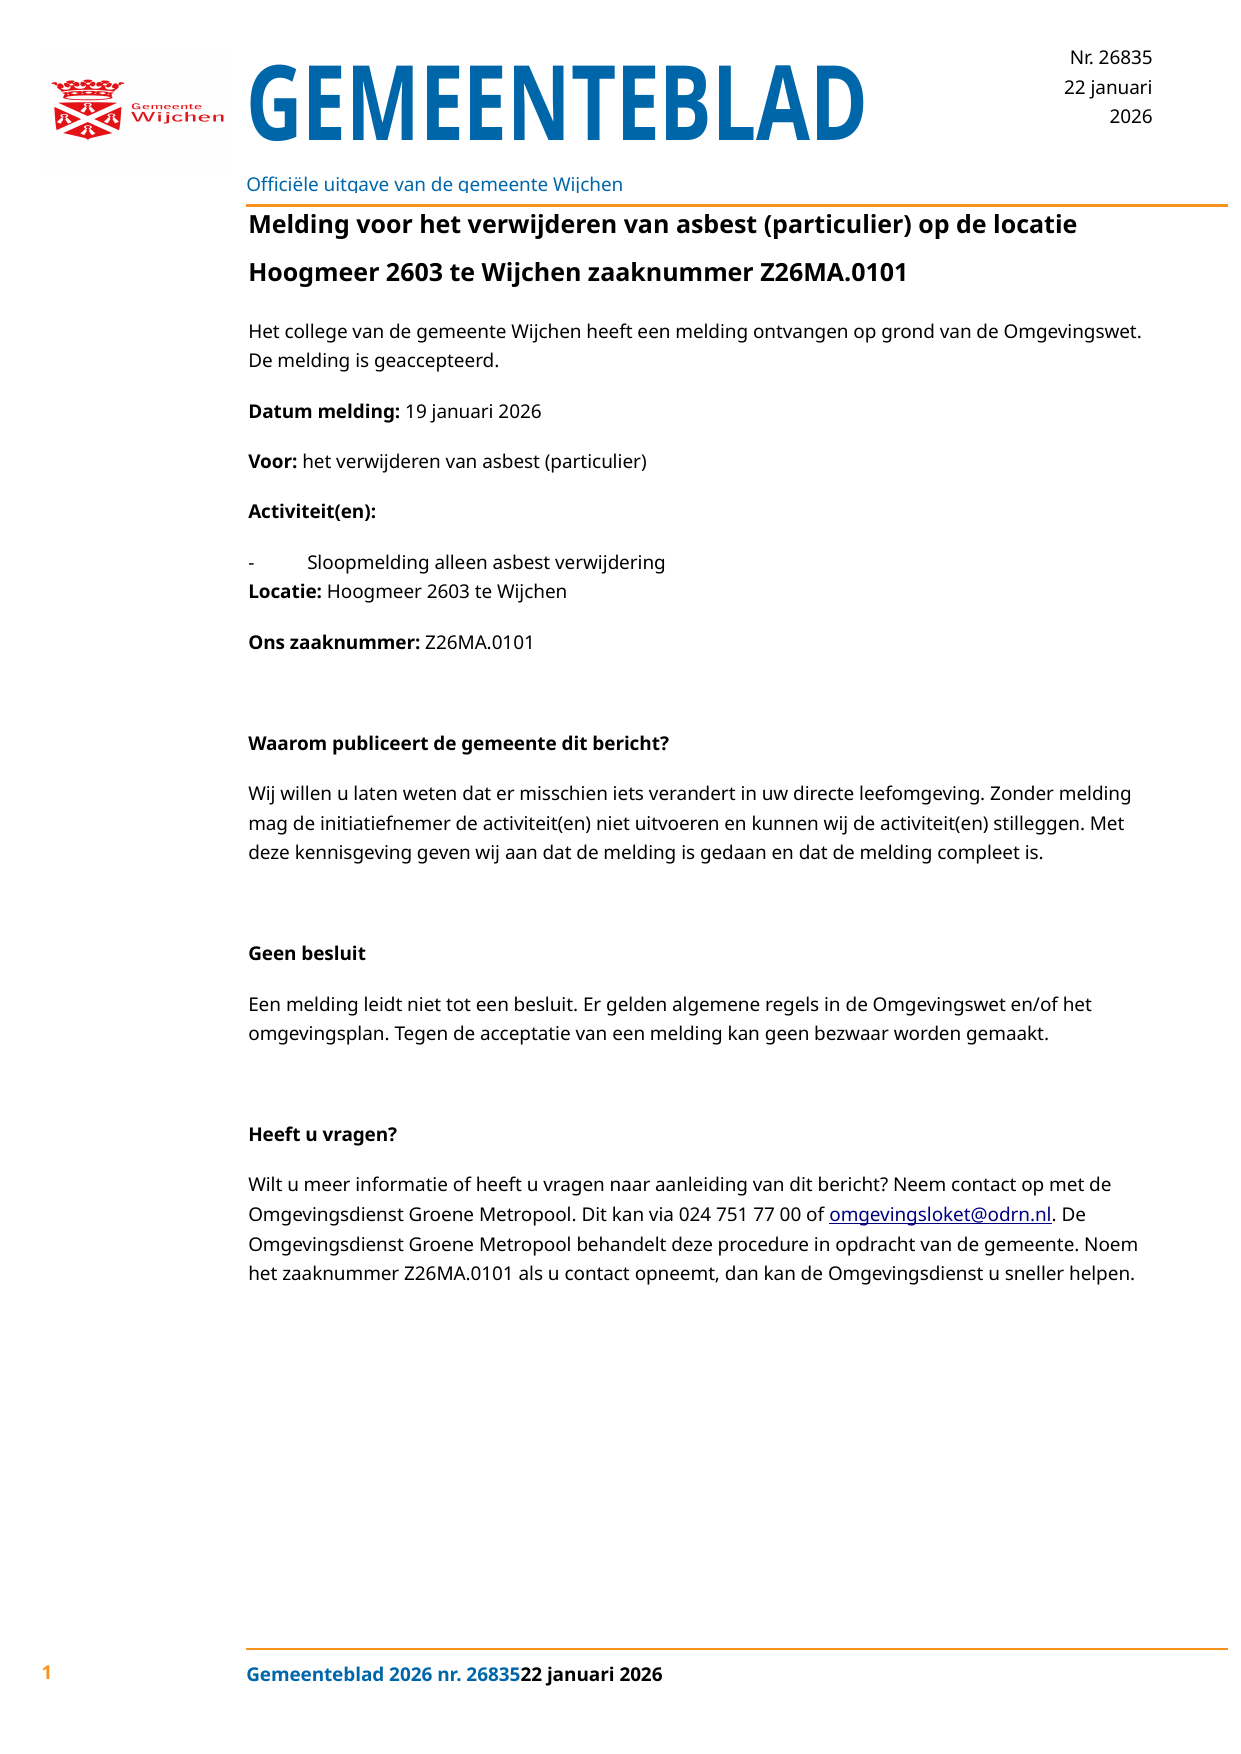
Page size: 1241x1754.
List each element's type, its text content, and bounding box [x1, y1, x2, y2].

text Het college van de gemeente Wijchen heeft een melding ontvangen op grond van de Omgevingswet. De melding is geaccepteerd. [248, 318, 1152, 373]
text Geen besluit [248, 940, 1152, 966]
text Wilt u meer informatie of heeft u vragen naar aanleiding van dit bericht? Neem contact op met de Omgevingsdienst Groene Metropool. Dit kan via 024 751 77 00 of omgevingsloket@odrn.nl. De Omgevingsdienst Groene Metropool behandelt deze procedure in opdracht van de gemeente. Noem het zaaknummer Z26MA.0101 als u contact opneemt, dan kan de Omgevingsdienst u sneller helpen. [248, 1172, 1152, 1286]
text Een melding leidt niet tot een besluit. Er gelden algemene regels in de Omgevingswet en/of het omgevingsplan. Tegen de acceptatie van een melding kan geen bezwaar worden gemaakt. [248, 991, 1152, 1046]
text Melding voor het verwijderen van asbest (particulier) op de locatie Hoogmeer 2603 te Wijchen zaaknummer Z26MA.0101 [248, 207, 1152, 288]
text Activiteit(en): [248, 499, 1152, 524]
text Locatie: Hoogmeer 2603 te Wijchen [248, 579, 1152, 604]
text Heeft u vragen? [248, 1121, 1152, 1147]
picture [41, 47, 231, 172]
text Voor: het verwijderen van asbest (particulier) [248, 448, 1152, 474]
text Wij willen u laten weten dat er misschien iets verandert in uw directe leefomgeving. Zonder melding mag de initiatiefnemer de activiteit(en) niet uitvoeren en kunnen wij de activiteit(en) stilleggen. Met deze kennisgeving geven wij aan dat de melding is gedaan en dat de melding compleet is. [248, 780, 1152, 865]
list Sloopmelding alleen asbest verwijdering [248, 549, 1152, 575]
text Waarom publiceert de gemeente dit bericht? [248, 730, 1152, 756]
text Ons zaaknummer: Z26MA.0101 [248, 629, 1152, 655]
text Datum melding: 19 januari 2026 [248, 398, 1152, 424]
